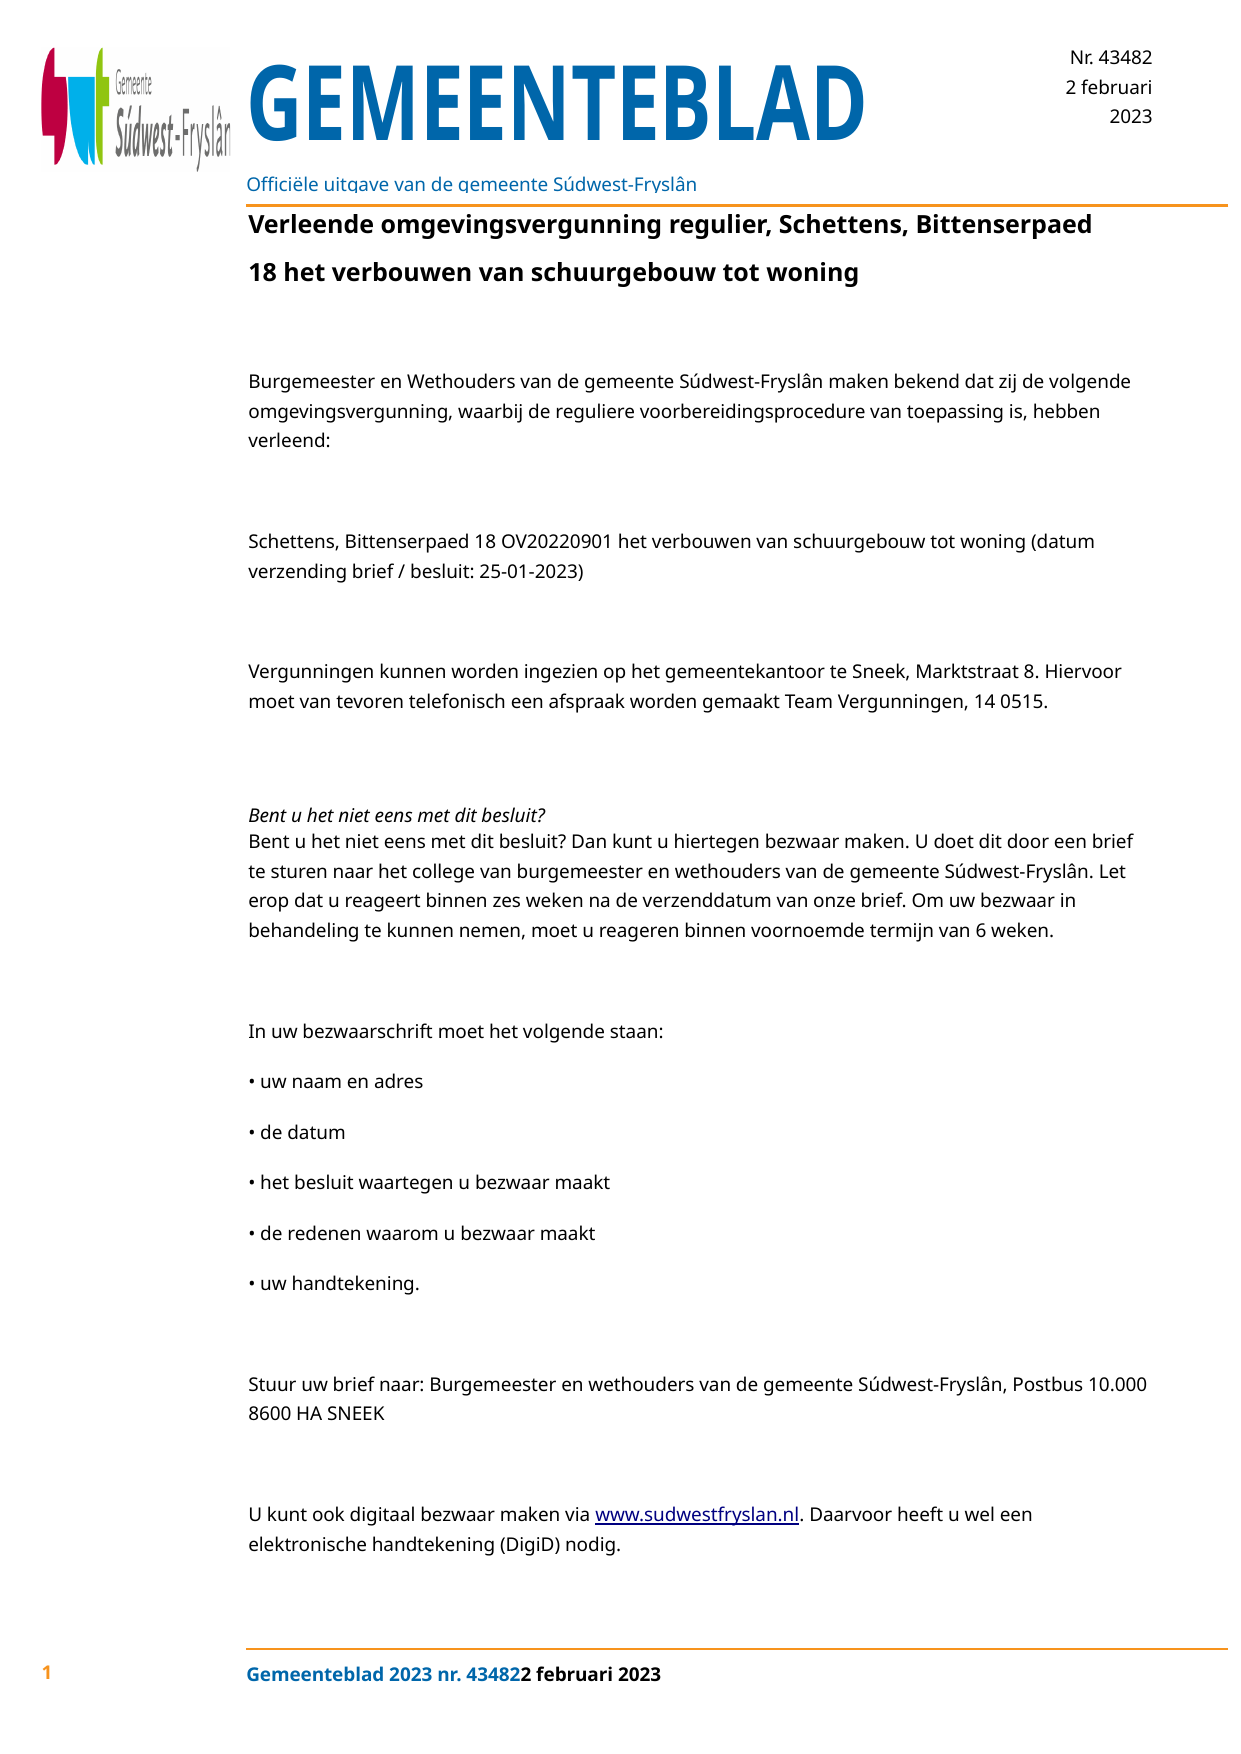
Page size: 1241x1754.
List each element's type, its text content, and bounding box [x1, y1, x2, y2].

text Verleende omgevingsvergunning regulier, Schettens, Bittenserpaed 18 het verbouwen van schuurgebouw tot woning [248, 207, 1152, 288]
text • het besluit waartegen u bezwaar maakt [248, 1169, 1152, 1195]
text Bent u het niet eens met dit besluit? [248, 803, 1152, 828]
text • uw handtekening. [248, 1270, 1152, 1296]
picture [41, 47, 231, 172]
text Burgemeester en Wethouders van de gemeente Súdwest-Fryslân maken bekend dat zij de volgende omgevingsvergunning, waarbij de reguliere voorbereidingsprocedure van toepassing is, hebben verleend: [248, 368, 1152, 453]
text In uw bezwaarschrift moet het volgende staan: [248, 1018, 1152, 1044]
text Vergunningen kunnen worden ingezien op het gemeentekantoor te Sneek, Marktstraat 8. Hiervoor moet van tevoren telefonisch een afspraak worden gemaakt Team Vergunningen, 14 0515. [248, 659, 1152, 714]
text Stuur uw brief naar: Burgemeester en wethouders van de gemeente Súdwest-Fryslân, Postbus 10.000 8600 HA SNEEK [248, 1371, 1152, 1426]
text • uw naam en adres [248, 1068, 1152, 1094]
text • de redenen waarom u bezwaar maakt [248, 1220, 1152, 1245]
text Schettens, Bittenserpaed 18 OV20220901 het verbouwen van schuurgebouw tot woning (datum verzending brief / besluit: 25-01-2023) [248, 528, 1152, 584]
text Bent u het niet eens met dit besluit? Dan kunt u hiertegen bezwaar maken. U doet dit door een brief te sturen naar het college van burgemeester en wethouders van de gemeente Súdwest-Fryslân. Let erop dat u reageert binnen zes weken na de verzenddatum van onze brief. Om uw bezwaar in behandeling te kunnen nemen, moet u reageren binnen voornoemde termijn van 6 weken. [248, 828, 1152, 943]
text • de datum [248, 1119, 1152, 1144]
text U kunt ook digitaal bezwaar maken via www.sudwestfryslan.nl. Daarvoor heeft u wel een elektronische handtekening (DigiD) nodig. [248, 1501, 1152, 1557]
